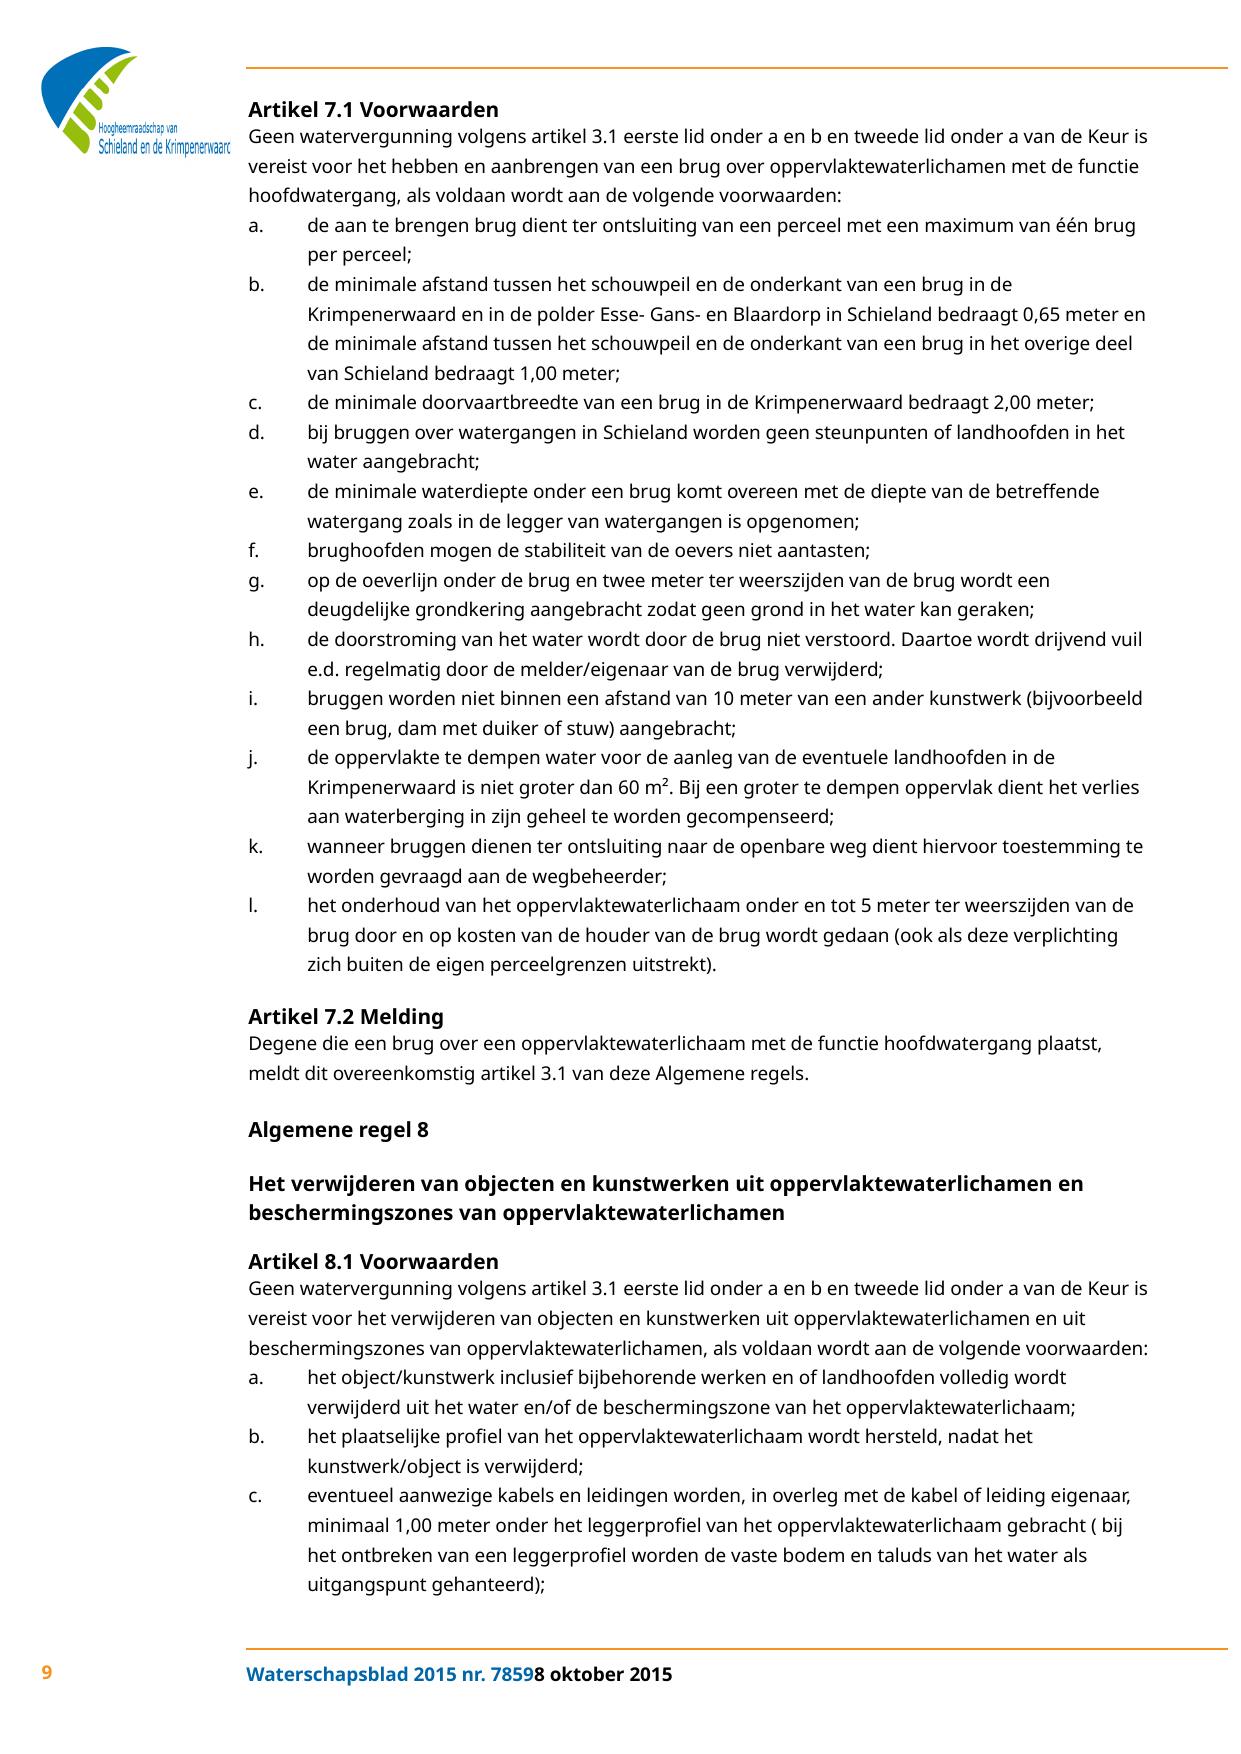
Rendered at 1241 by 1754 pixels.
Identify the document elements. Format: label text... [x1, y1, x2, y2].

text Degene die een brug over een oppervlaktewaterlichaam met de functie hoofdwatergang plaatst, meldt dit overeenkomstig artikel 3.1 van deze Algemene regels. [248, 1030, 1152, 1086]
list de aan te brengen brug dient ter ontsluiting van een perceel met een maximum van één brug per perceel; [248, 212, 1152, 267]
text Artikel 7.1 Voorwaarden [248, 95, 1152, 123]
list wanneer bruggen dienen ter ontsluiting naar de openbare weg dient hiervoor toestemming te worden gevraagd aan de wegbeheerder; [248, 833, 1152, 888]
list het plaatselijke profiel van het oppervlaktewaterlichaam wordt hersteld, nadat het kunstwerk/object is verwijderd; [248, 1423, 1152, 1479]
list op de oeverlijn onder de brug en twee meter ter weerszijden van de brug wordt een deugdelijke grondkering aangebracht zodat geen grond in het water kan geraken; [248, 567, 1152, 622]
text Algemene regel 8 [248, 1115, 1152, 1144]
list de minimale afstand tussen het schouwpeil en de onderkant van een brug in de Krimpenerwaard en in de polder Esse- Gans- en Blaardorp in Schieland bedraagt 0,65 meter en de minimale afstand tussen het schouwpeil en de onderkant van een brug in het overige deel van Schieland bedraagt 1,00 meter; [248, 271, 1152, 386]
list het onderhoud van het oppervlaktewaterlichaam onder en tot 5 meter ter weerszijden van de brug door en op kosten van de houder van de brug wordt gedaan (ook als deze verplichting zich buiten de eigen perceelgrenzen uitstrekt). [248, 892, 1152, 977]
list eventueel aanwezige kabels en leidingen worden, in overleg met de kabel of leiding eigenaar, minimaal 1,00 meter onder het leggerprofiel van het oppervlaktewaterlichaam gebracht ( bij het ontbreken van een leggerprofiel worden de vaste bodem en taluds van het water als uitgangspunt gehanteerd); [248, 1483, 1152, 1597]
list bij bruggen over watergangen in Schieland worden geen steunpunten of landhoofden in het water aangebracht; [248, 419, 1152, 474]
list de doorstroming van het water wordt door de brug niet verstoord. Daartoe wordt drijvend vuil e.d. regelmatig door de melder/eigenaar van de brug verwijderd; [248, 626, 1152, 681]
text Het verwijderen van objecten en kunstwerken uit oppervlaktewaterlichamen en beschermingszones van oppervlaktewaterlichamen [248, 1169, 1152, 1226]
picture [41, 47, 231, 172]
text Geen watervergunning volgens artikel 3.1 eerste lid onder a en b en tweede lid onder a van de Keur is vereist voor het hebben en aanbrengen van een brug over oppervlaktewaterlichamen met de functie hoofdwatergang, als voldaan wordt aan de volgende voorwaarden: [248, 123, 1152, 208]
list het object/kunstwerk inclusief bijbehorende werken en of landhoofden volledig wordt verwijderd uit het water en/of de beschermingszone van het oppervlaktewaterlichaam; [248, 1364, 1152, 1420]
list de oppervlakte te dempen water voor de aanleg van de eventuele landhoofden in de Krimpenerwaard is niet groter dan 60 m². Bij een groter te dempen oppervlak dient het verlies aan waterberging in zijn geheel te worden gecompenseerd; [248, 744, 1152, 829]
list bruggen worden niet binnen een afstand van 10 meter van een ander kunstwerk (bijvoorbeeld een brug, dam met duiker of stuw) aangebracht; [248, 685, 1152, 741]
text Artikel 8.1 Voorwaarden [248, 1247, 1152, 1276]
text Geen watervergunning volgens artikel 3.1 eerste lid onder a en b en tweede lid onder a van de Keur is vereist voor het verwijderen van objecten en kunstwerken uit oppervlaktewaterlichamen en uit beschermingszones van oppervlaktewaterlichamen, als voldaan wordt aan de volgende voorwaarden: [248, 1276, 1152, 1361]
list brughoofden mogen de stabiliteit van de oevers niet aantasten; [248, 537, 1152, 563]
list de minimale waterdiepte onder een brug komt overeen met de diepte van de betreffende watergang zoals in de legger van watergangen is opgenomen; [248, 478, 1152, 533]
text Artikel 7.2 Melding [248, 1002, 1152, 1030]
list de minimale doorvaartbreedte van een brug in de Krimpenerwaard bedraagt 2,00 meter; [248, 389, 1152, 415]
